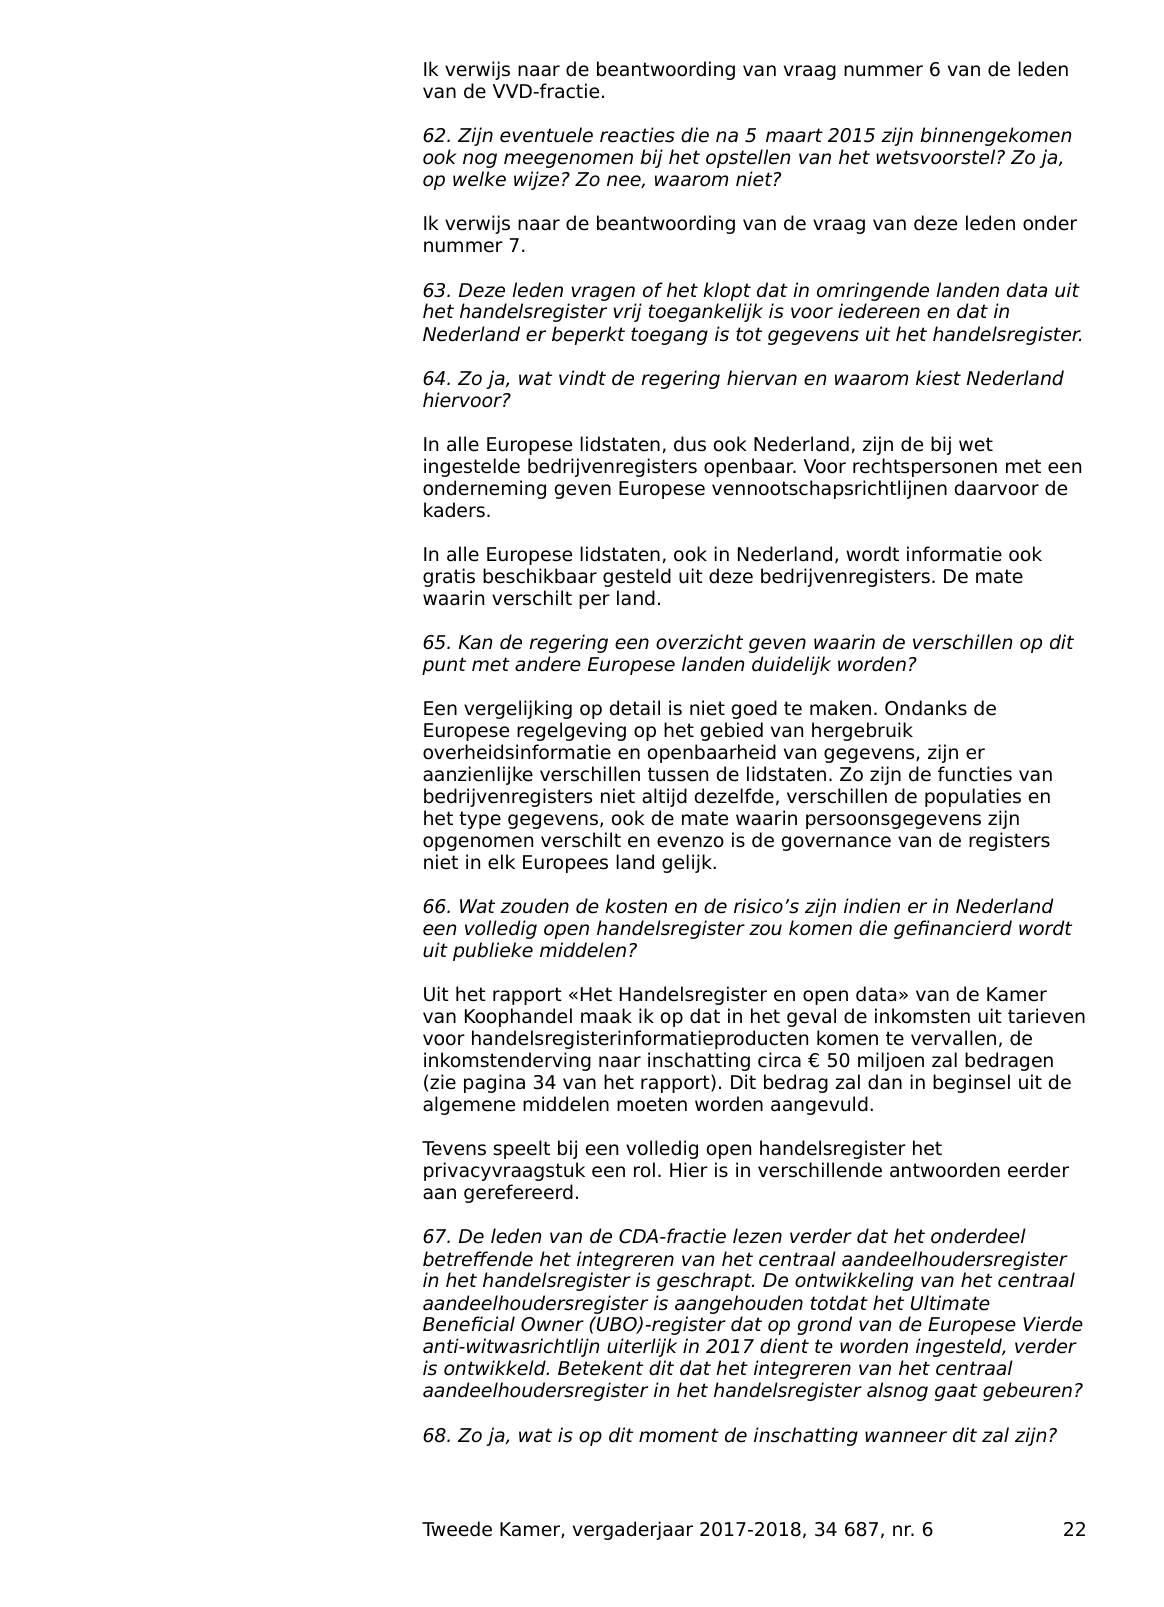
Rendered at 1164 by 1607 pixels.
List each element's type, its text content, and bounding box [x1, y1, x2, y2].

text Ik verwijs naar de beantwoording van de vraag van deze leden onder nummer 7. [422, 213, 1087, 257]
text 64. Zo ja, wat vindt de regering hiervan en waarom kiest Nederland hiervoor? [422, 368, 1087, 412]
text 67. De leden van de CDA-fractie lezen verder dat het onderdeel betreffende het integreren van het centraal aandeelhoudersregister in het handelsregister is geschrapt. De ontwikkeling van het centraal aandeelhoudersregister is aangehouden totdat het Ultimate Beneficial Owner (UBO)-register dat op grond van de Europese Vierde anti-witwasrichtlijn uiterlijk in 2017 dient te worden ingesteld, verder is ontwikkeld. Betekent dit dat het integreren van het centraal aandeelhoudersregister in het handelsregister alsnog gaat gebeuren? [422, 1226, 1087, 1402]
text In alle Europese lidstaten, ook in Nederland, wordt informatie ook gratis beschikbaar gesteld uit deze bedrijvenregisters. De mate waarin verschilt per land. [422, 544, 1087, 610]
text Een vergelijking op detail is niet goed te maken. Ondanks de Europese regelgeving op het gebied van hergebruik overheidsinformatie en openbaarheid van gegevens, zijn er aanzienlijke verschillen tussen de lidstaten. Zo zijn de functies van bedrijvenregisters niet altijd dezelfde, verschillen de populaties en het type gegevens, ook de mate waarin persoonsgegevens zijn opgenomen verschilt en evenzo is de governance van de registers niet in elk Europees land gelijk. [422, 698, 1087, 874]
text Ik verwijs naar de beantwoording van vraag nummer 6 van de leden van de VVD-fractie. [422, 59, 1087, 103]
text In alle Europese lidstaten, dus ook Nederland, zijn de bij wet ingestelde bedrijvenregisters openbaar. Voor rechtspersonen met een onderneming geven Europese vennootschapsrichtlijnen daarvoor de kaders. [422, 434, 1087, 522]
text Uit het rapport «Het Handelsregister en open data» van de Kamer van Koophandel maak ik op dat in het geval de inkomsten uit tarieven voor handelsregisterinformatieproducten komen te vervallen, de inkomstenderving naar inschatting circa € 50 miljoen zal bedragen (zie pagina 34 van het rapport). Dit bedrag zal dan in beginsel uit de algemene middelen moeten worden aangevuld. [422, 984, 1087, 1116]
text 68. Zo ja, wat is op dit moment de inschatting wanneer dit zal zijn? [422, 1424, 1087, 1446]
text Tevens speelt bij een volledig open handelsregister het privacyvraagstuk een rol. Hier is in verschillende antwoorden eerder aan gerefereerd. [422, 1138, 1087, 1204]
text 65. Kan de regering een overzicht geven waarin de verschillen op dit punt met andere Europese landen duidelijk worden? [422, 632, 1087, 676]
text 62. Zijn eventuele reacties die na 5 maart 2015 zijn binnengekomen ook nog meegenomen bij het opstellen van het wetsvoorstel? Zo ja, op welke wijze? Zo nee, waarom niet? [422, 125, 1087, 191]
text 63. Deze leden vragen of het klopt dat in omringende landen data uit het handelsregister vrij toegankelijk is voor iedereen en dat in Nederland er beperkt toegang is tot gegevens uit het handelsregister. [422, 279, 1087, 345]
text 66. Wat zouden de kosten en de risico’s zijn indien er in Nederland een volledig open handelsregister zou komen die gefinancierd wordt uit publieke middelen? [422, 896, 1087, 962]
